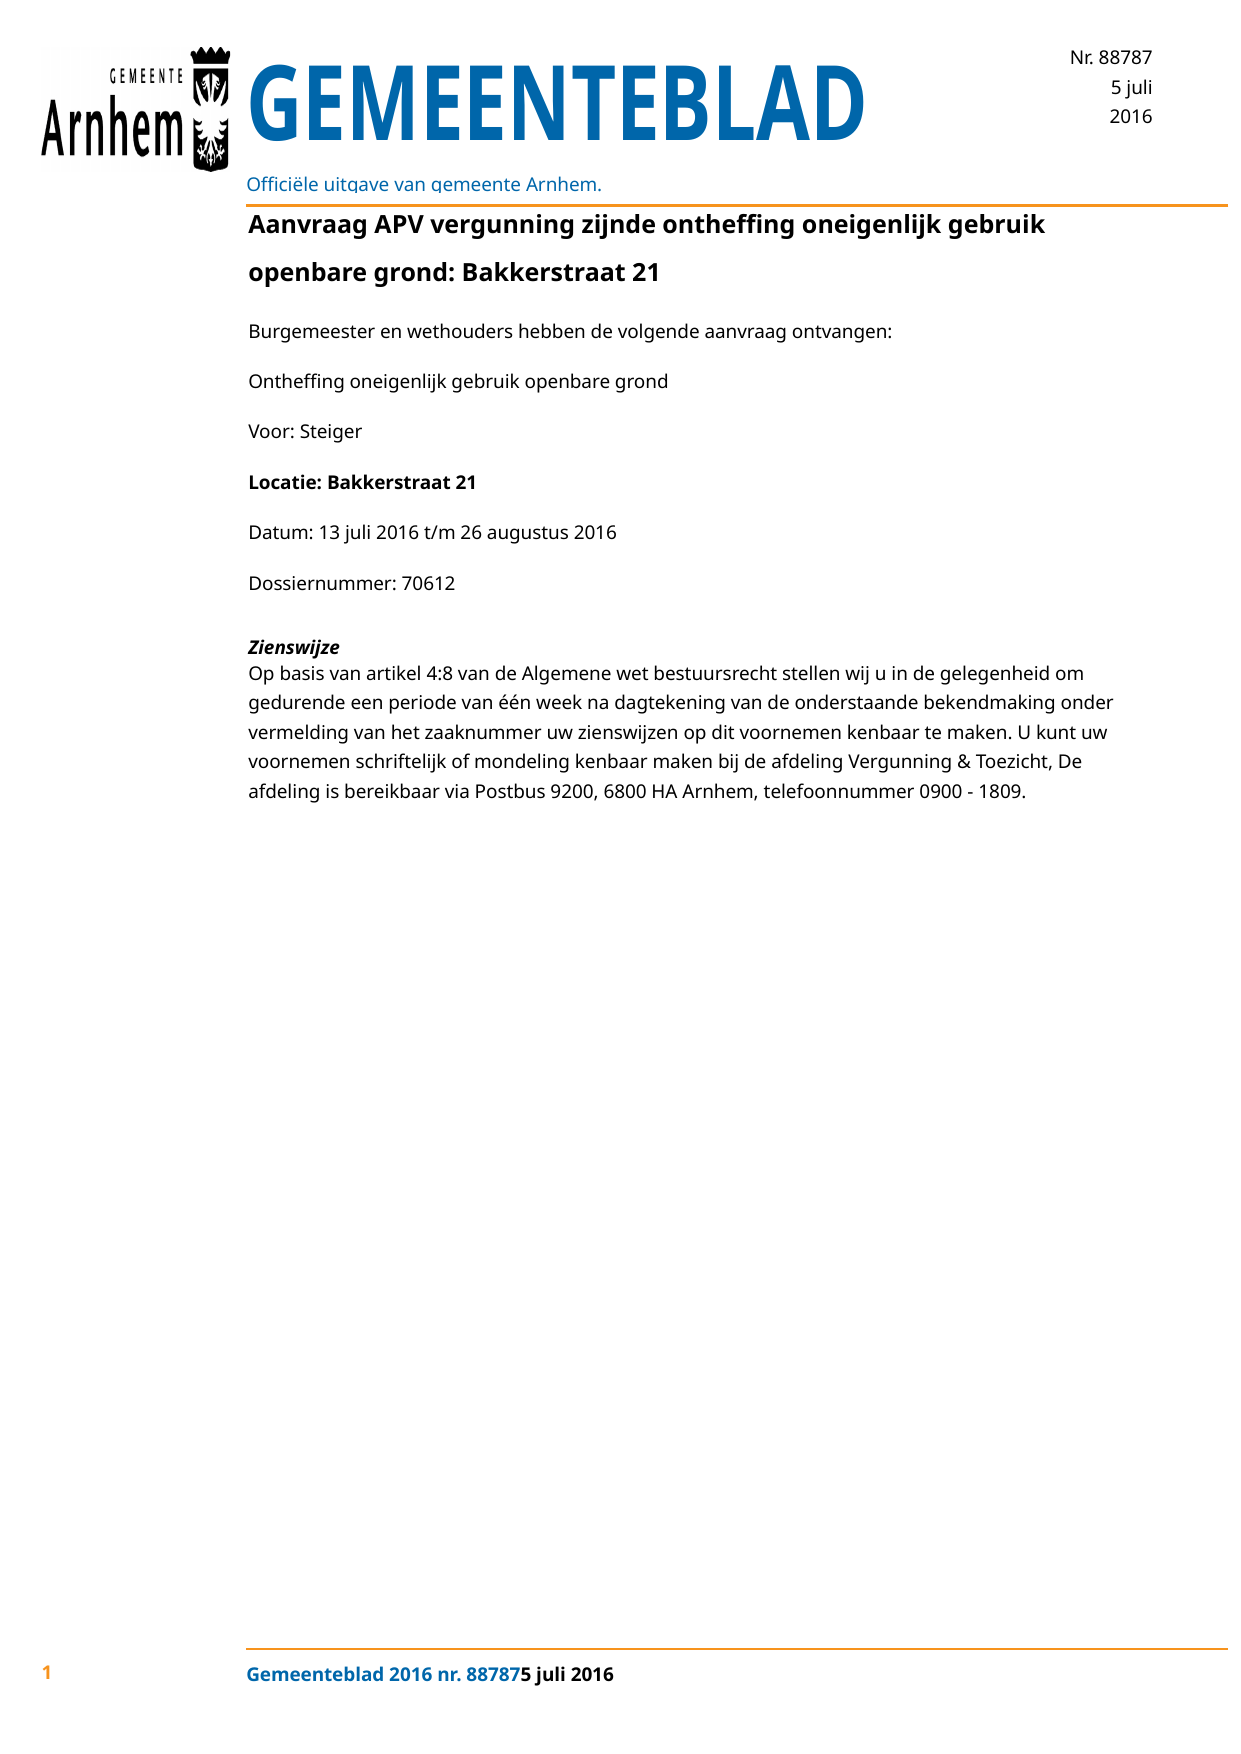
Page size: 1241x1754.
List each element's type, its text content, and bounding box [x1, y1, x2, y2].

text Aanvraag APV vergunning zijnde ontheffing oneigenlijk gebruik openbare grond: Bakkerstraat 21 [248, 207, 1152, 288]
text Burgemeester en wethouders hebben de volgende aanvraag ontvangen: [248, 318, 1152, 344]
text Datum: 13 juli 2016 t/m 26 augustus 2016 [248, 519, 1152, 545]
text Op basis van artikel 4:8 van de Algemene wet bestuursrecht stellen wij u in de gelegenheid om gedurende een periode van één week na dagtekening van de onderstaande bekendmaking onder vermelding van het zaaknummer uw zienswijzen op dit voornemen kenbaar te maken. U kunt uw voornemen schriftelijk of mondeling kenbaar maken bij de afdeling Vergunning & Toezicht, De afdeling is bereikbaar via Postbus 9200, 6800 HA Arnhem, telefoonnummer 0900 - 1809. [248, 660, 1152, 804]
text Zienswijze [248, 634, 1152, 660]
text Locatie: Bakkerstraat 21 [248, 469, 1152, 495]
text Ontheffing oneigenlijk gebruik openbare grond [248, 368, 1152, 394]
text Voor: Steiger [248, 419, 1152, 444]
text Dossiernummer: 70612 [248, 570, 1152, 596]
picture [41, 47, 231, 172]
